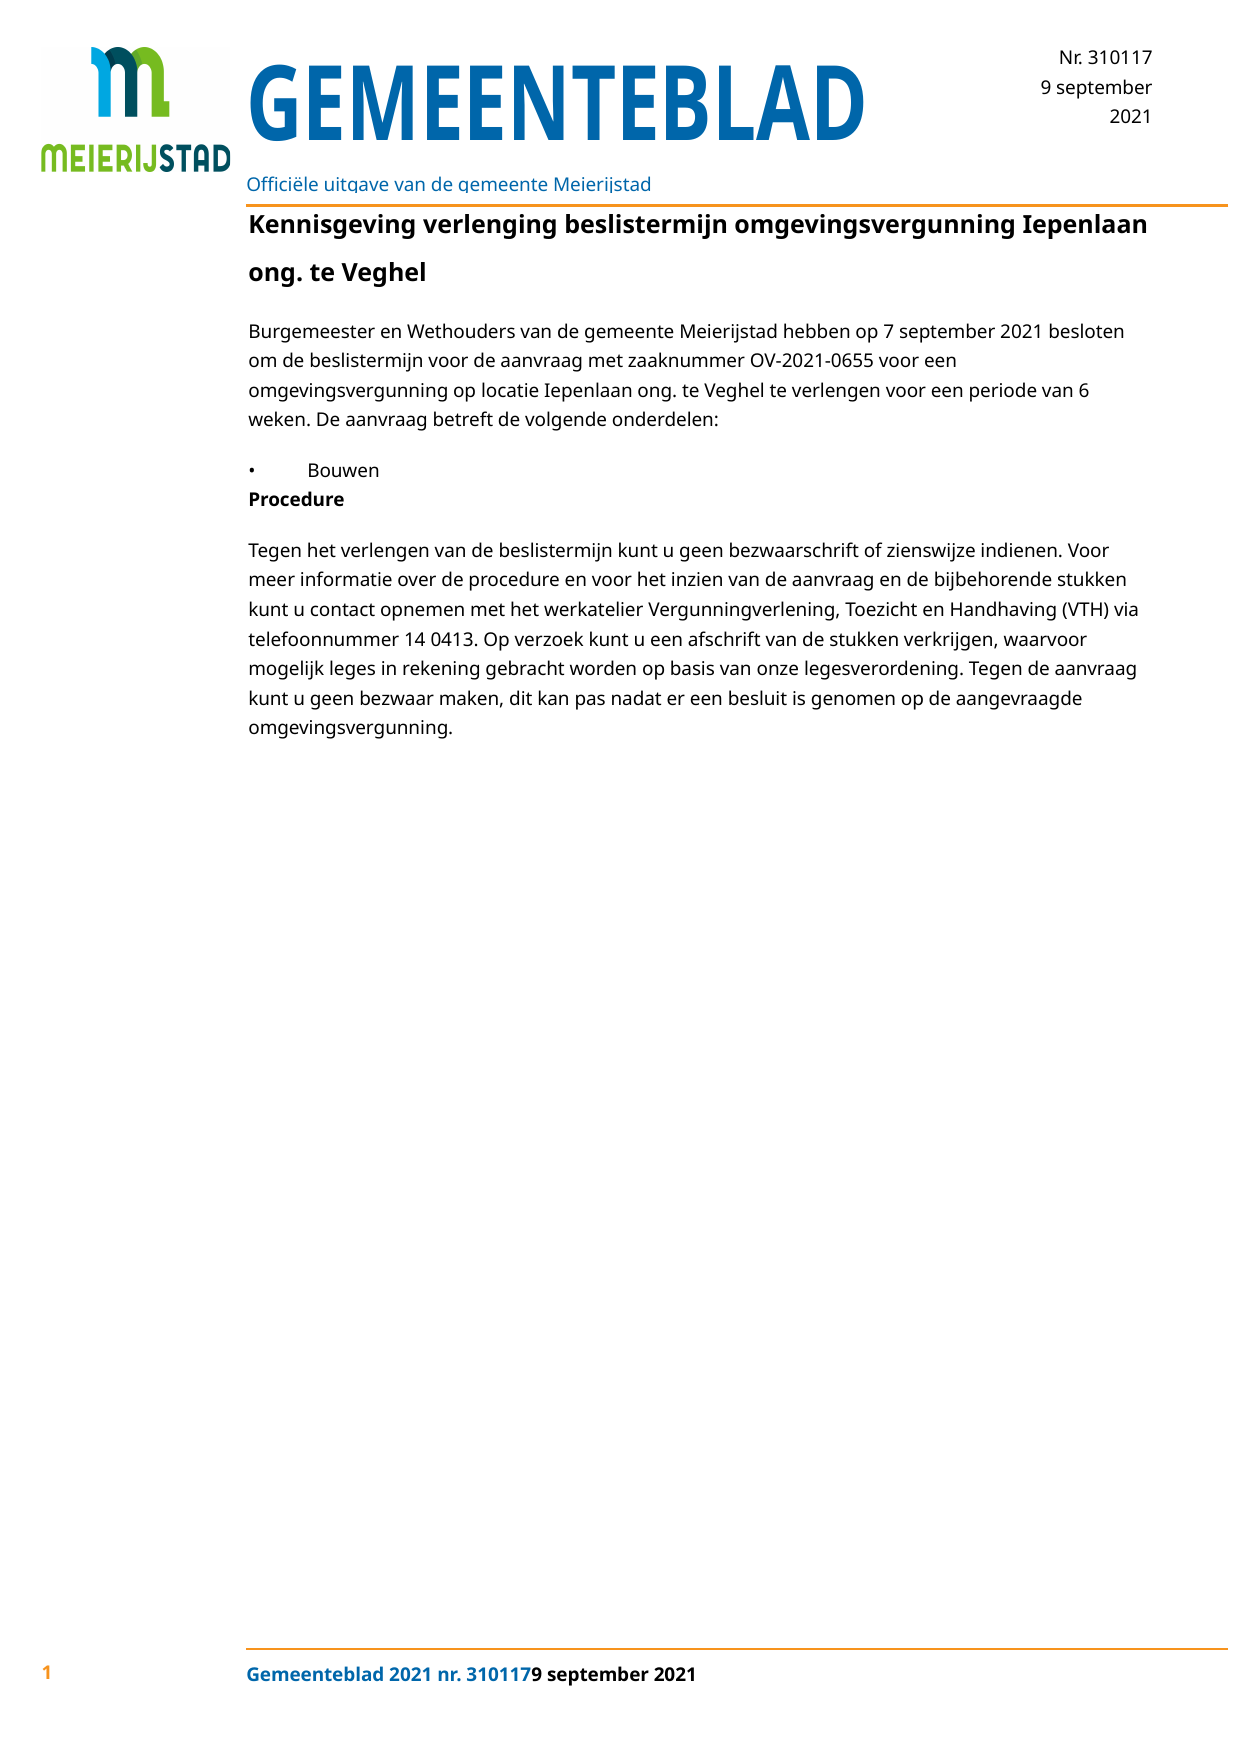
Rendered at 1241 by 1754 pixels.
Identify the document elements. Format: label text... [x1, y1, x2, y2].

list Bouwen [248, 457, 1152, 483]
text Burgemeester en Wethouders van de gemeente Meierijstad hebben op 7 september 2021 besloten om de beslistermijn voor de aanvraag met zaaknummer OV-2021-0655 voor een omgevingsvergunning op locatie Iepenlaan ong. te Veghel te verlengen voor een periode van 6 weken. De aanvraag betreft de volgende onderdelen: [248, 318, 1152, 432]
text Kennisgeving verlenging beslistermijn omgevingsvergunning Iepenlaan ong. te Veghel [248, 207, 1152, 288]
picture [41, 47, 231, 172]
text Tegen het verlengen van de beslistermijn kunt u geen bezwaarschrift of zienswijze indienen. Voor meer informatie over de procedure en voor het inzien van de aanvraag en de bijbehorende stukken kunt u contact opnemen met het werkatelier Vergunningverlening, Toezicht en Handhaving (VTH) via telefoonnummer 14 0413. Op verzoek kunt u een afschrift van de stukken verkrijgen, waarvoor mogelijk leges in rekening gebracht worden op basis van onze legesverordening. Tegen de aanvraag kunt u geen bezwaar maken, dit kan pas nadat er een besluit is genomen op de aangevraagde omgevingsvergunning. [248, 537, 1152, 740]
text Procedure [248, 487, 1152, 512]
